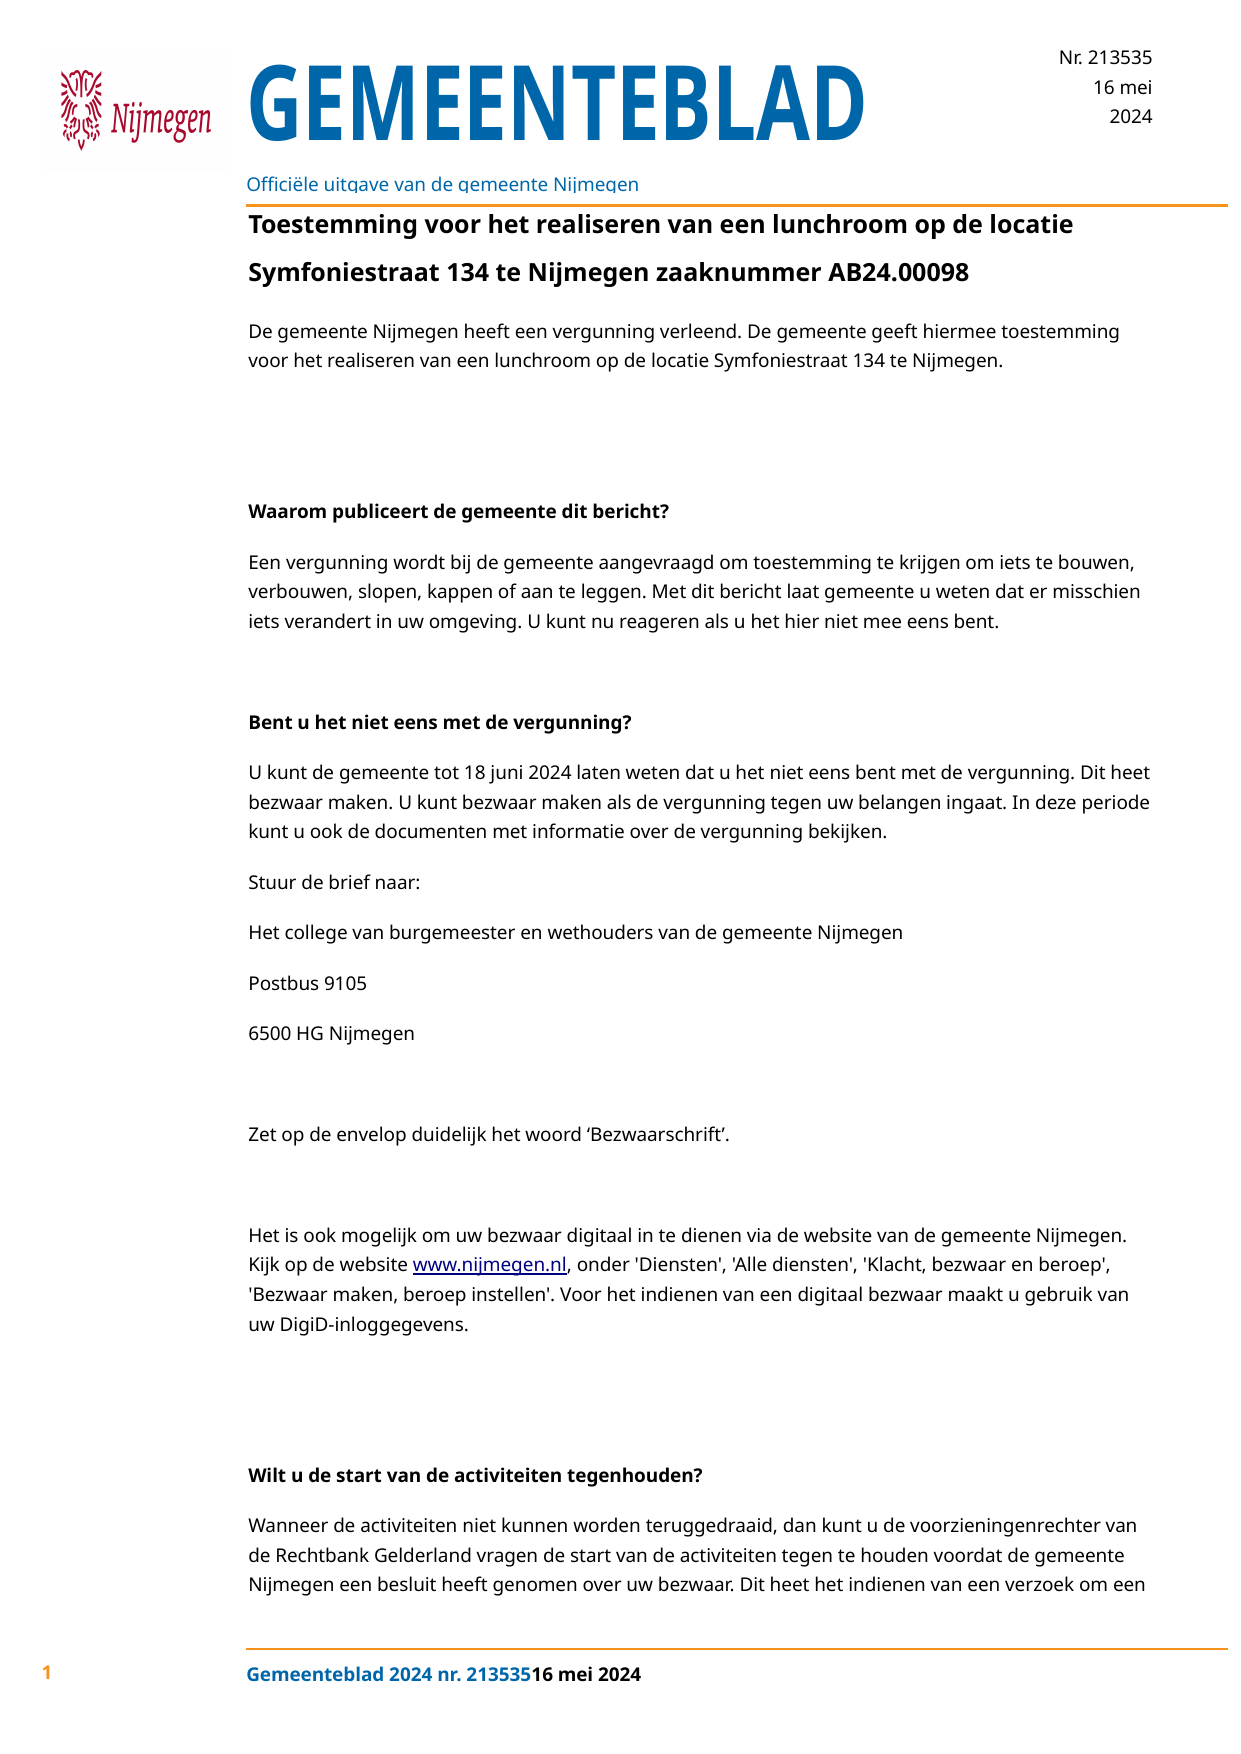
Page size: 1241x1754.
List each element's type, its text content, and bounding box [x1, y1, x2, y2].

text Zet op de envelop duidelijk het woord ‘Bezwaarschrift’. [248, 1121, 1152, 1147]
text U kunt de gemeente tot 18 juni 2024 laten weten dat u het niet eens bent met de vergunning. Dit heet bezwaar maken. U kunt bezwaar maken als de vergunning tegen uw belangen ingaat. In deze periode kunt u ook de documenten met informatie over de vergunning bekijken. [248, 759, 1152, 844]
text Wilt u de start van de activiteiten tegenhouden? [248, 1462, 1152, 1488]
text Een vergunning wordt bij de gemeente aangevraagd om toestemming te krijgen om iets te bouwen, verbouwen, slopen, kappen of aan te leggen. Met dit bericht laat gemeente u weten dat er misschien iets verandert in uw omgeving. U kunt nu reageren als u het hier niet mee eens bent. [248, 549, 1152, 634]
text Toestemming voor het realiseren van een lunchroom op de locatie Symfoniestraat 134 te Nijmegen zaaknummer AB24.00098 [248, 207, 1152, 288]
text Bent u het niet eens met de vergunning? [248, 709, 1152, 735]
text De gemeente Nijmegen heeft een vergunning verleend. De gemeente geeft hiermee toestemming voor het realiseren van een lunchroom op de locatie Symfoniestraat 134 te Nijmegen. [248, 318, 1152, 373]
text Stuur de brief naar: [248, 869, 1152, 895]
text Het is ook mogelijk om uw bezwaar digitaal in te dienen via de website van de gemeente Nijmegen. Kijk op de website www.nijmegen.nl, onder 'Diensten', 'Alle diensten', 'Klacht, bezwaar en beroep', 'Bezwaar maken, beroep instellen'. Voor het indienen van een digitaal bezwaar maakt u gebruik van uw DigiD-inloggegevens. [248, 1222, 1152, 1337]
text Waarom publiceert de gemeente dit bericht? [248, 499, 1152, 524]
picture [41, 47, 231, 172]
text Postbus 9105 [248, 970, 1152, 996]
text Wanneer de activiteiten niet kunnen worden teruggedraaid, dan kunt u de voorzieningenrechter van de Rechtbank Gelderland vragen de start van de activiteiten tegen te houden voordat de gemeente Nijmegen een besluit heeft genomen over uw bezwaar. Dit heet het indienen van een verzoek om een [248, 1512, 1152, 1597]
text 6500 HG Nijmegen [248, 1020, 1152, 1046]
text Het college van burgemeester en wethouders van de gemeente Nijmegen [248, 919, 1152, 945]
